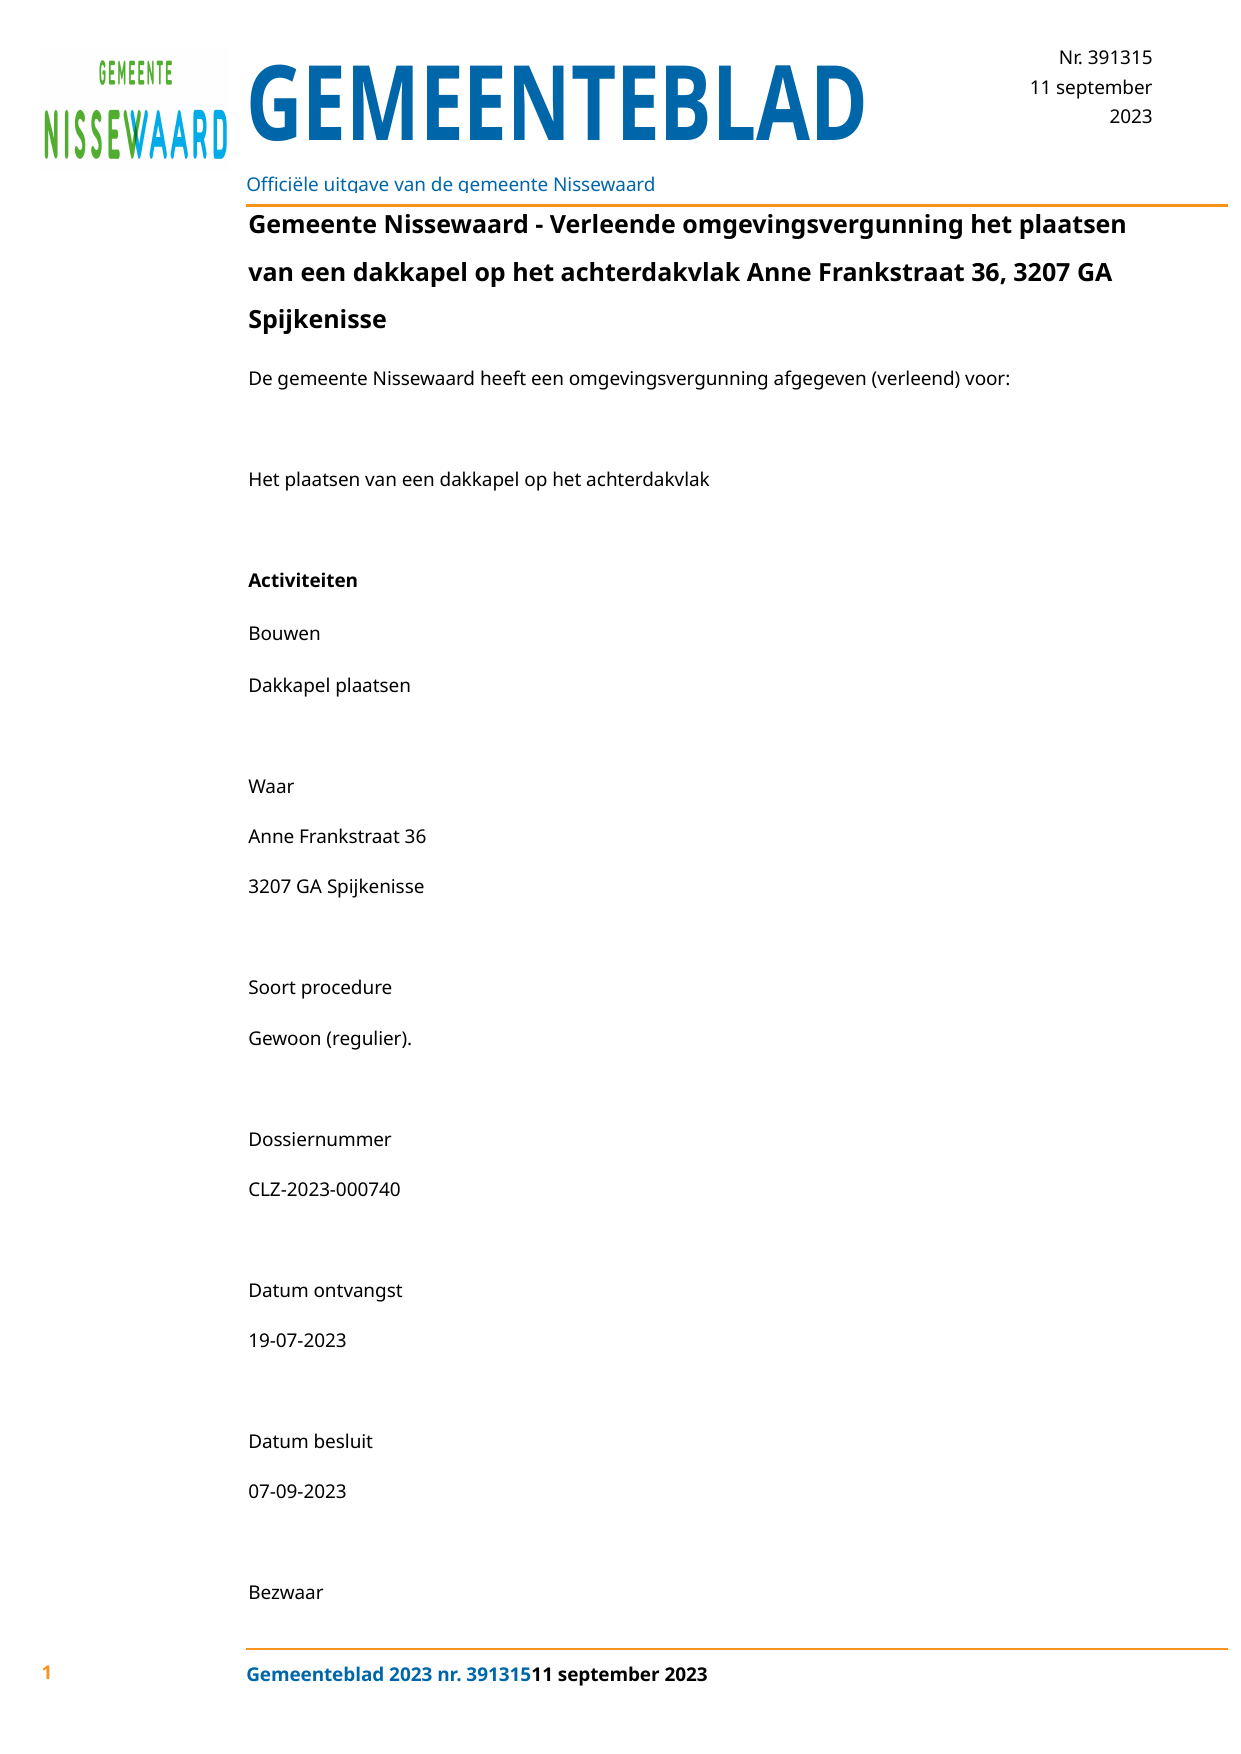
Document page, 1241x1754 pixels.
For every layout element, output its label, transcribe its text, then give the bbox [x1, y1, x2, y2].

text Datum besluit [248, 1428, 1152, 1454]
text Waar [248, 773, 1152, 798]
text Anne Frankstraat 36 [248, 823, 1152, 849]
text Bezwaar [248, 1579, 1152, 1605]
text Datum ontvangst [248, 1277, 1152, 1303]
text ﻿Bouwen [248, 618, 1152, 647]
picture [41, 47, 231, 172]
text 3207 GA Spijkenisse [248, 874, 1152, 899]
text 19-07-2023 [248, 1327, 1152, 1353]
text Activiteiten [248, 567, 1152, 593]
text Gewoon (regulier). [248, 1025, 1152, 1051]
text De gemeente Nissewaard heeft een omgevingsvergunning afgegeven (verleend) voor: [248, 366, 1152, 391]
text Soort procedure [248, 974, 1152, 1000]
text Dossiernummer [248, 1126, 1152, 1151]
text CLZ-2023-000740 [248, 1176, 1152, 1202]
text Dakkapel plaatsen [248, 672, 1152, 698]
text Het plaatsen van een dakkapel op het achterdakvlak [248, 466, 1152, 492]
text Gemeente Nissewaard - Verleende omgevingsvergunning het plaatsen van een dakkapel op het achterdakvlak Anne Frankstraat 36, 3207 GA Spijkenisse [248, 207, 1152, 336]
text 07-09-2023 [248, 1479, 1152, 1504]
